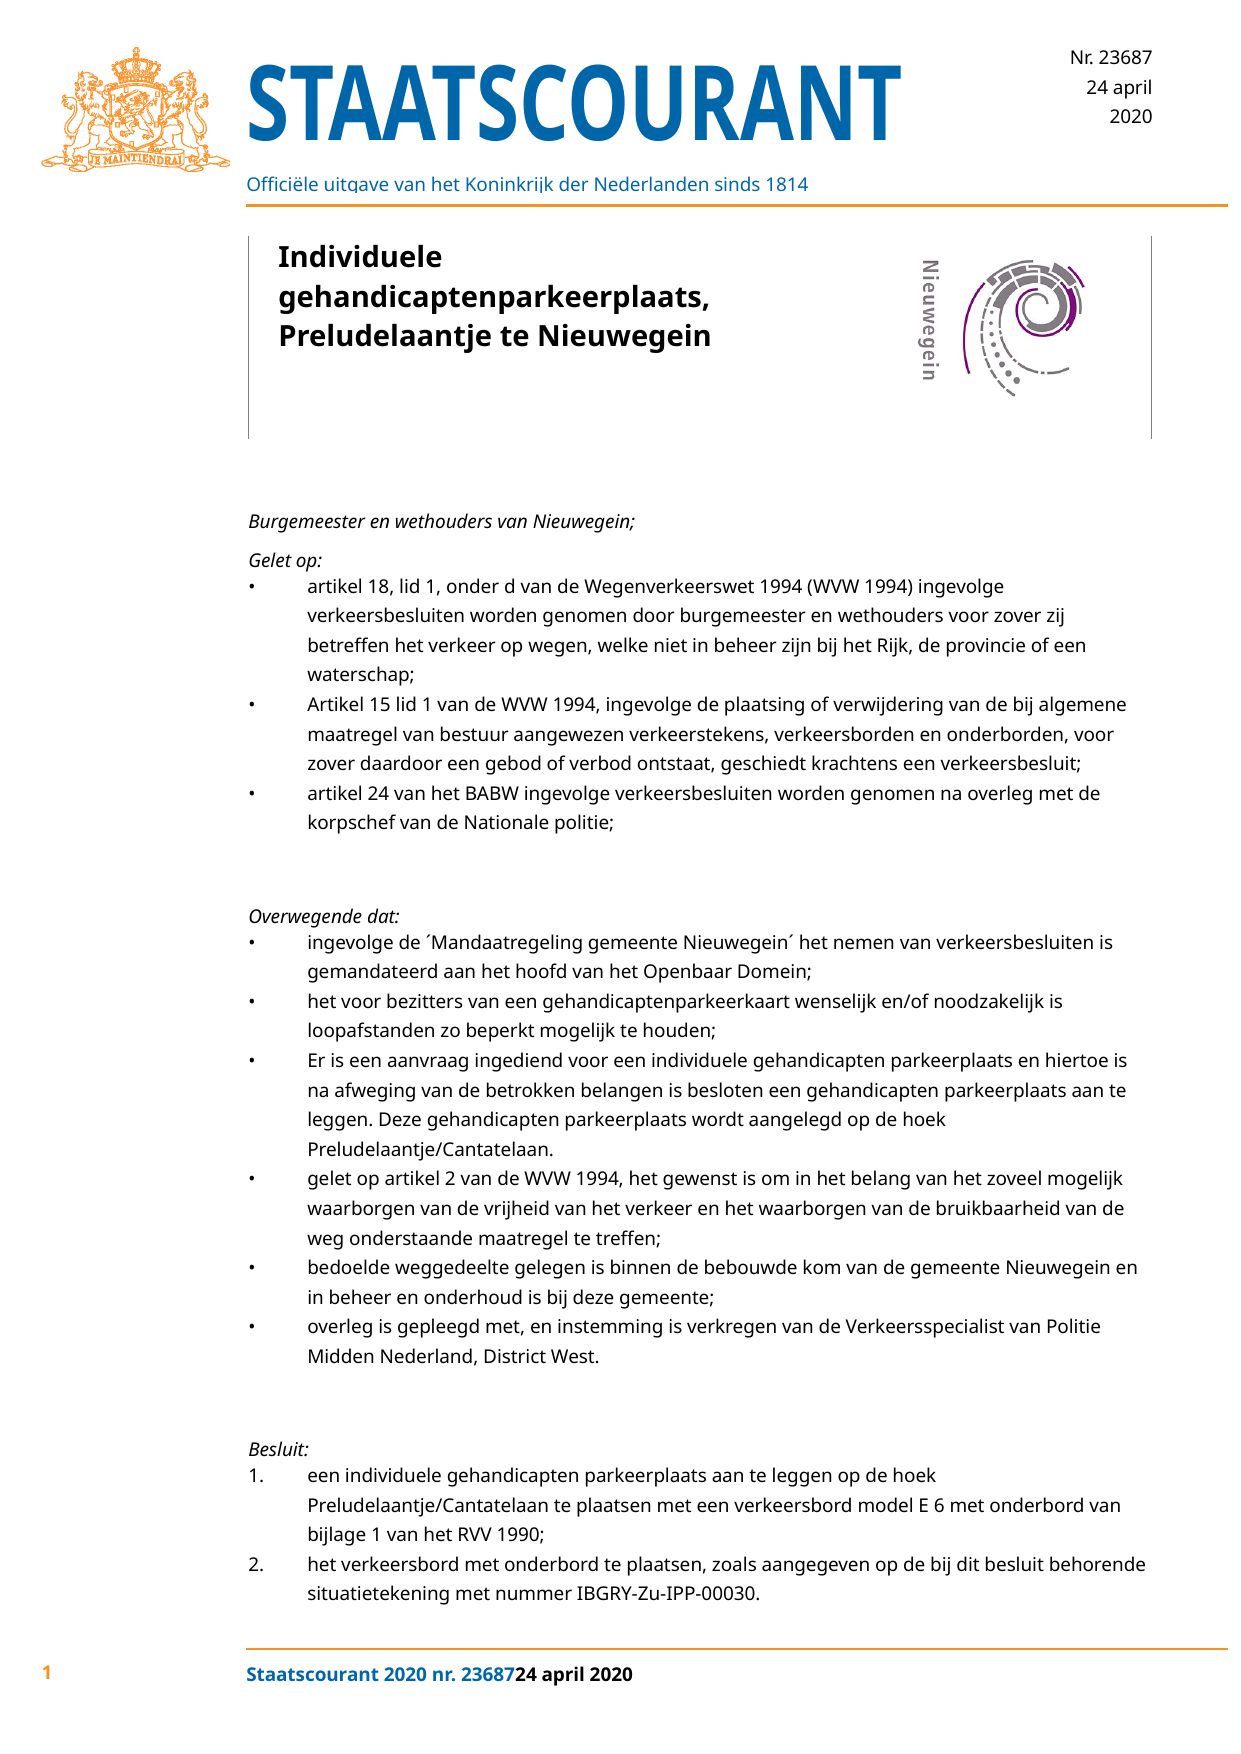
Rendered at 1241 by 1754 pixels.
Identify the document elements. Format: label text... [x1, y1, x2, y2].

list het voor bezitters van een gehandicaptenparkeerkaart wenselijk en/of noodzakelijk is loopafstanden zo beperkt mogelijk te houden; [248, 988, 1152, 1043]
table_header [850, 236, 912, 413]
list gelet op artikel 2 van de WVW 1994, het gewenst is om in het belang van het zoveel mogelijk waarborgen van de vrijheid van het verkeer en het waarborgen van de bruikbaarheid van de weg onderstaande maatregel te treffen; [248, 1166, 1152, 1250]
text Gelet op: [248, 547, 1152, 573]
table_header Individuele gehandicaptenparkeerplaats, Preludelaantje te Nieuwegein [249, 236, 850, 439]
table_header [850, 414, 1151, 439]
list het verkeersbord met onderbord te plaatsen, zoals aangegeven op de bij dit besluit behorende situatietekening met nummer IBGRY-Zu-IPP-00030. [248, 1551, 1152, 1606]
text Besluit: [248, 1437, 1152, 1462]
table_header [1090, 236, 1151, 413]
list Artikel 15 lid 1 van de WVW 1994, ingevolge de plaatsing of verwijdering van de bij algemene maatregel van bestuur aangewezen verkeerstekens, verkeersborden en onderborden, voor zover daardoor een gebod of verbod ontstaat, geschiedt krachtens een verkeersbesluit; [248, 691, 1152, 776]
text Burgemeester en wethouders van Nieuwegein; [248, 508, 1152, 534]
text Overwegende dat: [248, 903, 1152, 929]
list een individuele gehandicapten parkeerplaats aan te leggen op de hoek Preludelaantje/Cantatelaan te plaatsen met een verkeersbord model E 6 met onderbord van bijlage 1 van het RVV 1990; [248, 1462, 1152, 1547]
list Er is een aanvraag ingediend voor een individuele gehandicapten parkeerplaats en hiertoe is na afweging van de betrokken belangen is besloten een gehandicapten parkeerplaats aan te leggen. Deze gehandicapten parkeerplaats wordt aangelegd op de hoek Preludelaantje/Cantatelaan. [248, 1047, 1152, 1162]
picture [41, 47, 231, 172]
list artikel 18, lid 1, onder d van de Wegenverkeerswet 1994 (WVW 1994) ingevolge verkeersbesluiten worden genomen door burgemeester en wethouders voor zover zij betreffen het verkeer op wegen, welke niet in beheer zijn bij het Rijk, de provincie of een waterschap; [248, 573, 1152, 687]
list bedoelde weggedeelte gelegen is binnen de bebouwde kom van de gemeente Nieuwegein en in beheer en onderhoud is bij deze gemeente; [248, 1254, 1152, 1309]
list artikel 24 van het BABW ingevolge verkeersbesluiten worden genomen na overleg met de korpschef van de Nationale politie; [248, 780, 1152, 835]
list ingevolge de ´Mandaatregeling gemeente Nieuwegein´ het nemen van verkeersbesluiten is gemandateerd aan het hoofd van het Openbaar Domein; [248, 929, 1152, 984]
picture [912, 236, 1090, 414]
list overleg is gepleegd met, en instemming is verkregen van de Verkeersspecialist van Politie Midden Nederland, District West. [248, 1313, 1152, 1369]
